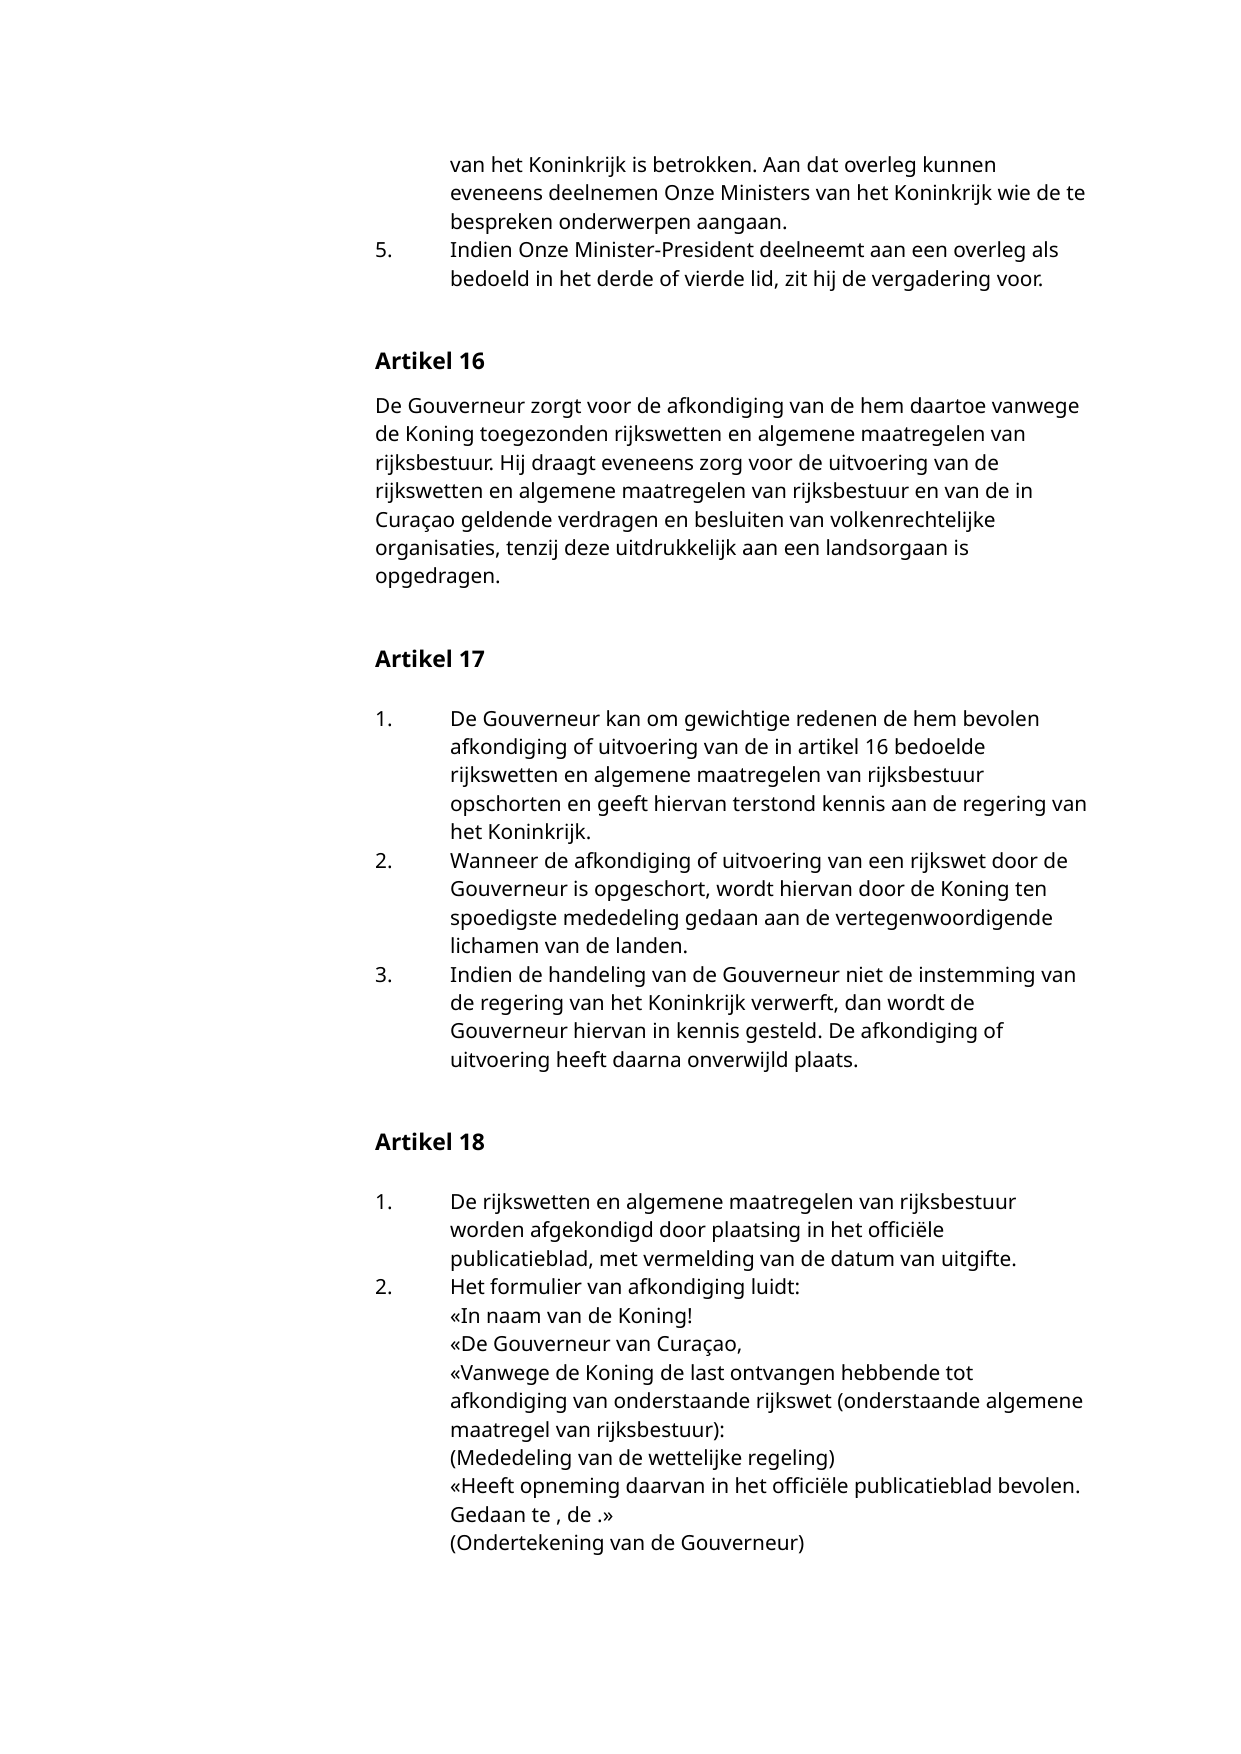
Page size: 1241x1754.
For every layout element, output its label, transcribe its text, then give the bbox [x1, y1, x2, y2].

list Wanneer de afkondiging of uitvoering van een rijkswet door de Gouverneur is opgeschort, wordt hiervan door de Koning ten spoedigste mededeling gedaan aan de vertegenwoordigende lichamen van de landen. [375, 846, 1090, 960]
list Indien de handeling van de Gouverneur niet de instemming van de regering van het Koninkrijk verwerft, dan wordt de Gouverneur hiervan in kennis gesteld. De afkondiging of uitvoering heeft daarna onverwijld plaats. [375, 960, 1090, 1073]
subtitle Artikel 16 [375, 345, 1090, 376]
list «De Gouverneur van Curaçao, [375, 1329, 1090, 1358]
list (Ondertekening van de Gouverneur) [375, 1528, 1090, 1557]
list «Vanwege de Koning de last ontvangen hebbende tot afkondiging van onderstaande rijkswet (onderstaande algemene maatregel van rijksbestuur): [375, 1358, 1090, 1443]
list Indien Onze Minister-President deelneemt aan een overleg als bedoeld in het derde of vierde lid, zit hij de vergadering voor. [375, 235, 1090, 292]
list De Gouverneur kan om gewichtige redenen de hem bevolen afkondiging of uitvoering van de in artikel 16 bedoelde rijkswetten en algemene maatregelen van rijksbestuur opschorten en geeft hiervan terstond kennis aan de regering van het Koninkrijk. [375, 704, 1090, 846]
list De rijkswetten en algemene maatregelen van rijksbestuur worden afgekondigd door plaatsing in het officiële publicatieblad, met vermelding van de datum van uitgifte. [375, 1187, 1090, 1272]
text De Gouverneur zorgt voor de afkondiging van de hem daartoe vanwege de Koning toegezonden rijkswetten en algemene maatregelen van rijksbestuur. Hij draagt eveneens zorg voor de uitvoering van de rijkswetten en algemene maatregelen van rijksbestuur en van de in Curaçao geldende verdragen en besluiten van volkenrechtelijke organisaties, tenzij deze uitdrukkelijk aan een landsorgaan is opgedragen. [375, 391, 1090, 590]
list (Mededeling van de wettelijke regeling) [375, 1443, 1090, 1472]
list «Heeft opneming daarvan in het officiële publicatieblad bevolen. [375, 1472, 1090, 1500]
list Het formulier van afkondiging luidt: [375, 1272, 1090, 1301]
subtitle Artikel 17 [375, 642, 1090, 674]
list van het Koninkrijk is betrokken. Aan dat overleg kunnen eveneens deelnemen Onze Ministers van het Koninkrijk wie de te bespreken onderwerpen aangaan. [375, 150, 1090, 235]
subtitle Artikel 18 [375, 1126, 1090, 1157]
list «In naam van de Koning! [375, 1301, 1090, 1329]
list Gedaan te , de .» [375, 1500, 1090, 1528]
